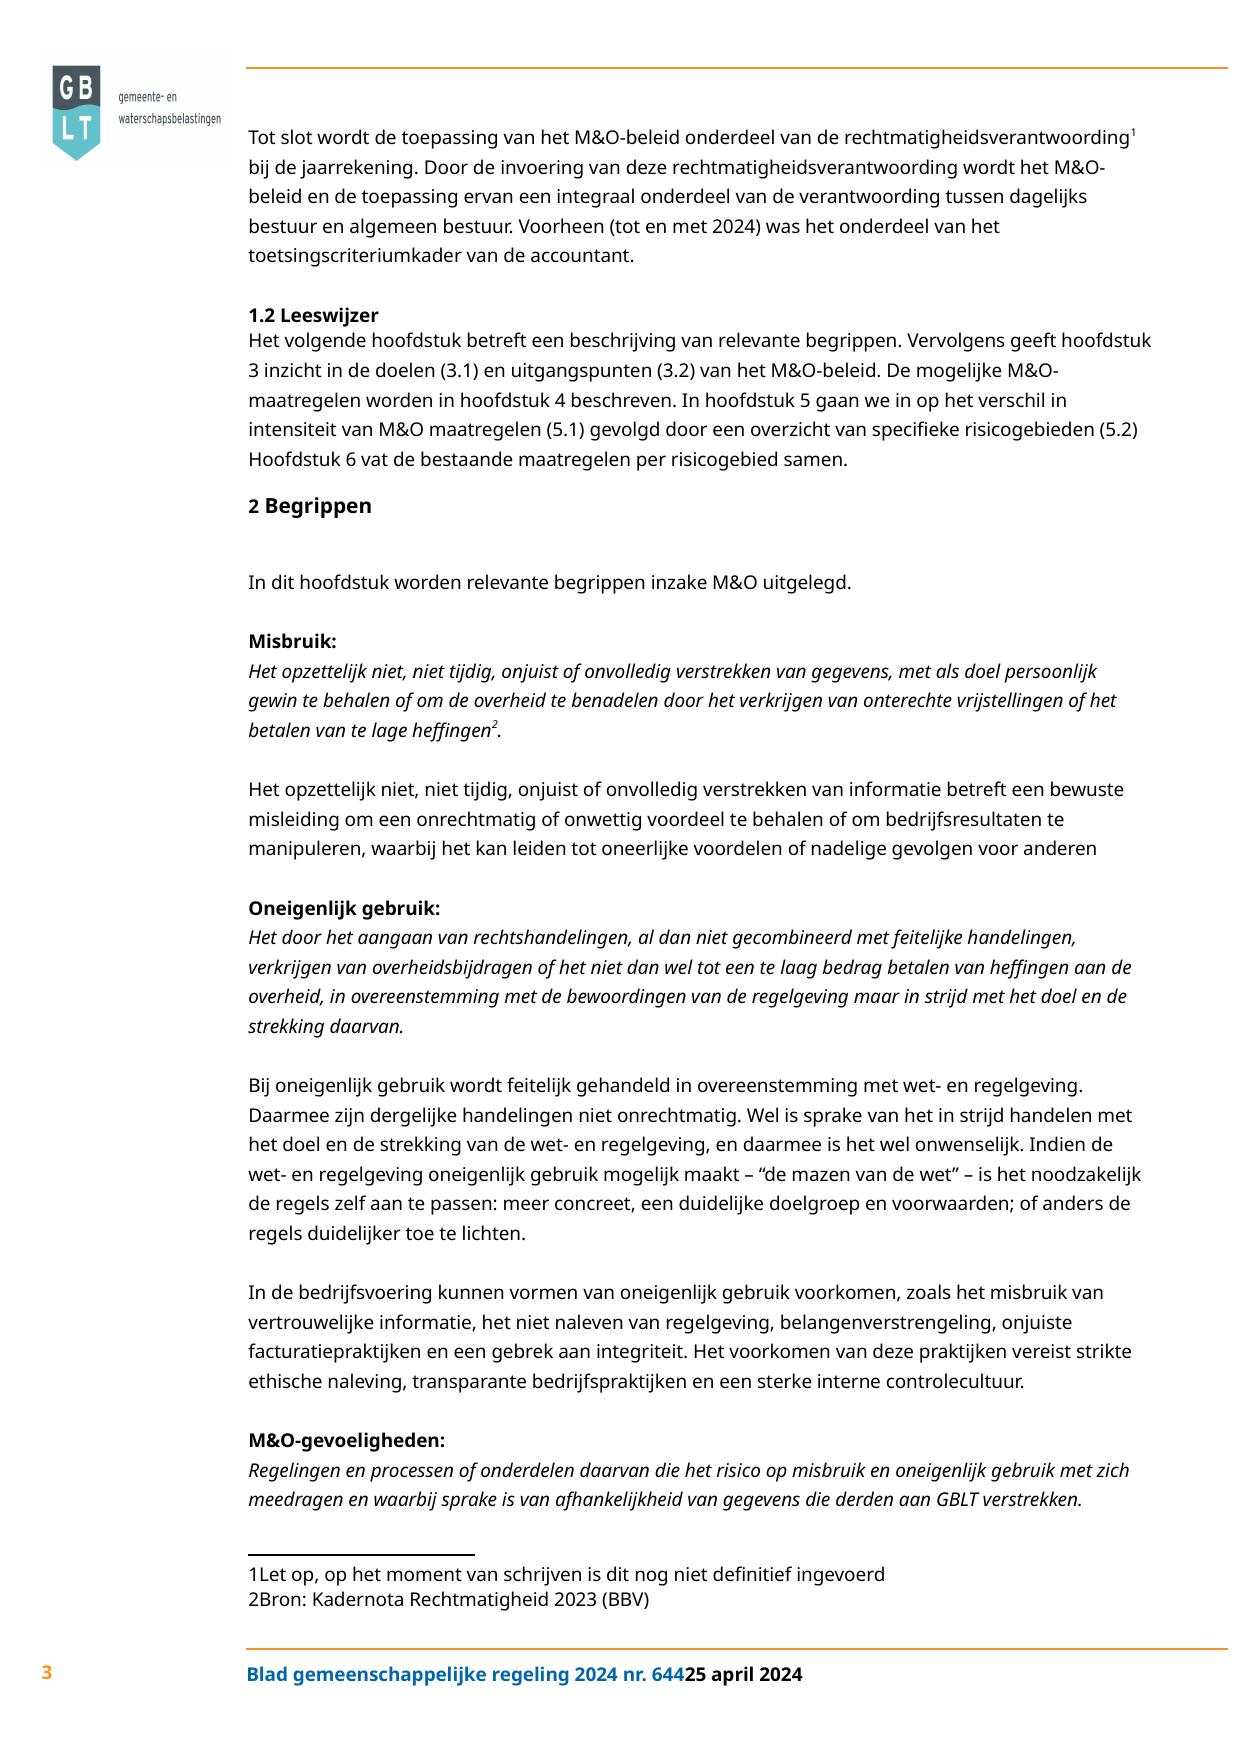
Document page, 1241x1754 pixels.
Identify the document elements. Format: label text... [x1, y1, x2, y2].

text Het door het aangaan van rechtshandelingen, al dan niet gecombineerd met feitelijke handelingen, verkrijgen van overheidsbijdragen of het niet dan wel tot een te laag bedrag betalen van heffingen aan de overheid, in overeenstemming met de bewoordingen van de regelgeving maar in strijd met het doel en de strekking daarvan. [248, 924, 1152, 1039]
text In de bedrijfsvoering kunnen vormen van oneigenlijk gebruik voorkomen, zoals het misbruik van vertrouwelijke informatie, het niet naleven van regelgeving, belangenverstrengeling, onjuiste facturatiepraktijken en een gebrek aan integriteit. Het voorkomen van deze praktijken vereist strikte ethische naleving, transparante bedrijfspraktijken en een sterke interne controlecultuur. [248, 1279, 1152, 1394]
text Bij oneigenlijk gebruik wordt feitelijk gehandeld in overeenstemming met wet- en regelgeving. Daarmee zijn dergelijke handelingen niet onrechtmatig. Wel is sprake van het in strijd handelen met het doel en de strekking van de wet- en regelgeving, en daarmee is het wel onwenselijk. Indien de wet- en regelgeving oneigenlijk gebruik mogelijk maakt – “de mazen van de wet” – is het noodzakelijk de regels zelf aan te passen: meer concreet, een duidelijke doelgroep en voorwaarden; of anders de regels duidelijker toe te lichten. [248, 1072, 1152, 1246]
text Misbruik: [248, 628, 1152, 654]
text 1.2 Leeswijzer [248, 302, 1152, 328]
text Regelingen en processen of onderdelen daarvan die het risico op misbruik en oneigenlijk gebruik met zich meedragen en waarbij sprake is van afhankelijkheid van gegevens die derden aan GBLT verstrekken. [248, 1457, 1152, 1512]
text M&O-gevoeligheden: [248, 1427, 1152, 1453]
text Het opzettelijk niet, niet tijdig, onjuist of onvolledig verstrekken van informatie betreft een bewuste misleiding om een onrechtmatig of onwettig voordeel te behalen of om bedrijfsresultaten te manipuleren, waarbij het kan leiden tot oneerlijke voordelen of nadelige gevolgen voor anderen [248, 776, 1152, 861]
text 2 Begrippen [248, 492, 1152, 520]
text Het volgende hoofdstuk betreft een beschrijving van relevante begrippen. Vervolgens geeft hoofdstuk 3 inzicht in de doelen (3.1) en uitgangspunten (3.2) van het M&O-beleid. De mogelijke M&O-maatregelen worden in hoofdstuk 4 beschreven. In hoofdstuk 5 gaan we in op het verschil in intensiteit van M&O maatregelen (5.1) gevolgd door een overzicht van specifieke risicogebieden (5.2) Hoofdstuk 6 vat de bestaande maatregelen per risicogebied samen. [248, 328, 1152, 472]
text Bron: Kadernota Rechtmatigheid 2023 (BBV) [248, 1586, 1152, 1612]
text Let op, op het moment van schrijven is dit nog niet definitief ingevoerd [248, 1561, 1152, 1586]
text Tot slot wordt de toepassing van het M&O-beleid onderdeel van de rechtmatigheidsverantwoording bij de jaarrekening. Door de invoering van deze rechtmatigheidsverantwoording wordt het M&O-beleid en de toepassing ervan een integraal onderdeel van de verantwoording tussen dagelijks bestuur en algemeen bestuur. Voorheen (tot en met 2024) was het onderdeel van het toetsingscriteriumkader van de accountant. [248, 124, 1152, 268]
text Oneigenlijk gebruik: [248, 895, 1152, 920]
text Het opzettelijk niet, niet tijdig, onjuist of onvolledig verstrekken van gegevens, met als doel persoonlijk gewin te behalen of om de overheid te benadelen door het verkrijgen van onterechte vrijstellingen of het betalen van te lage heffingen. [248, 658, 1152, 743]
text In dit hoofdstuk worden relevante begrippen inzake M&O uitgelegd. [248, 569, 1152, 595]
picture [41, 47, 231, 172]
